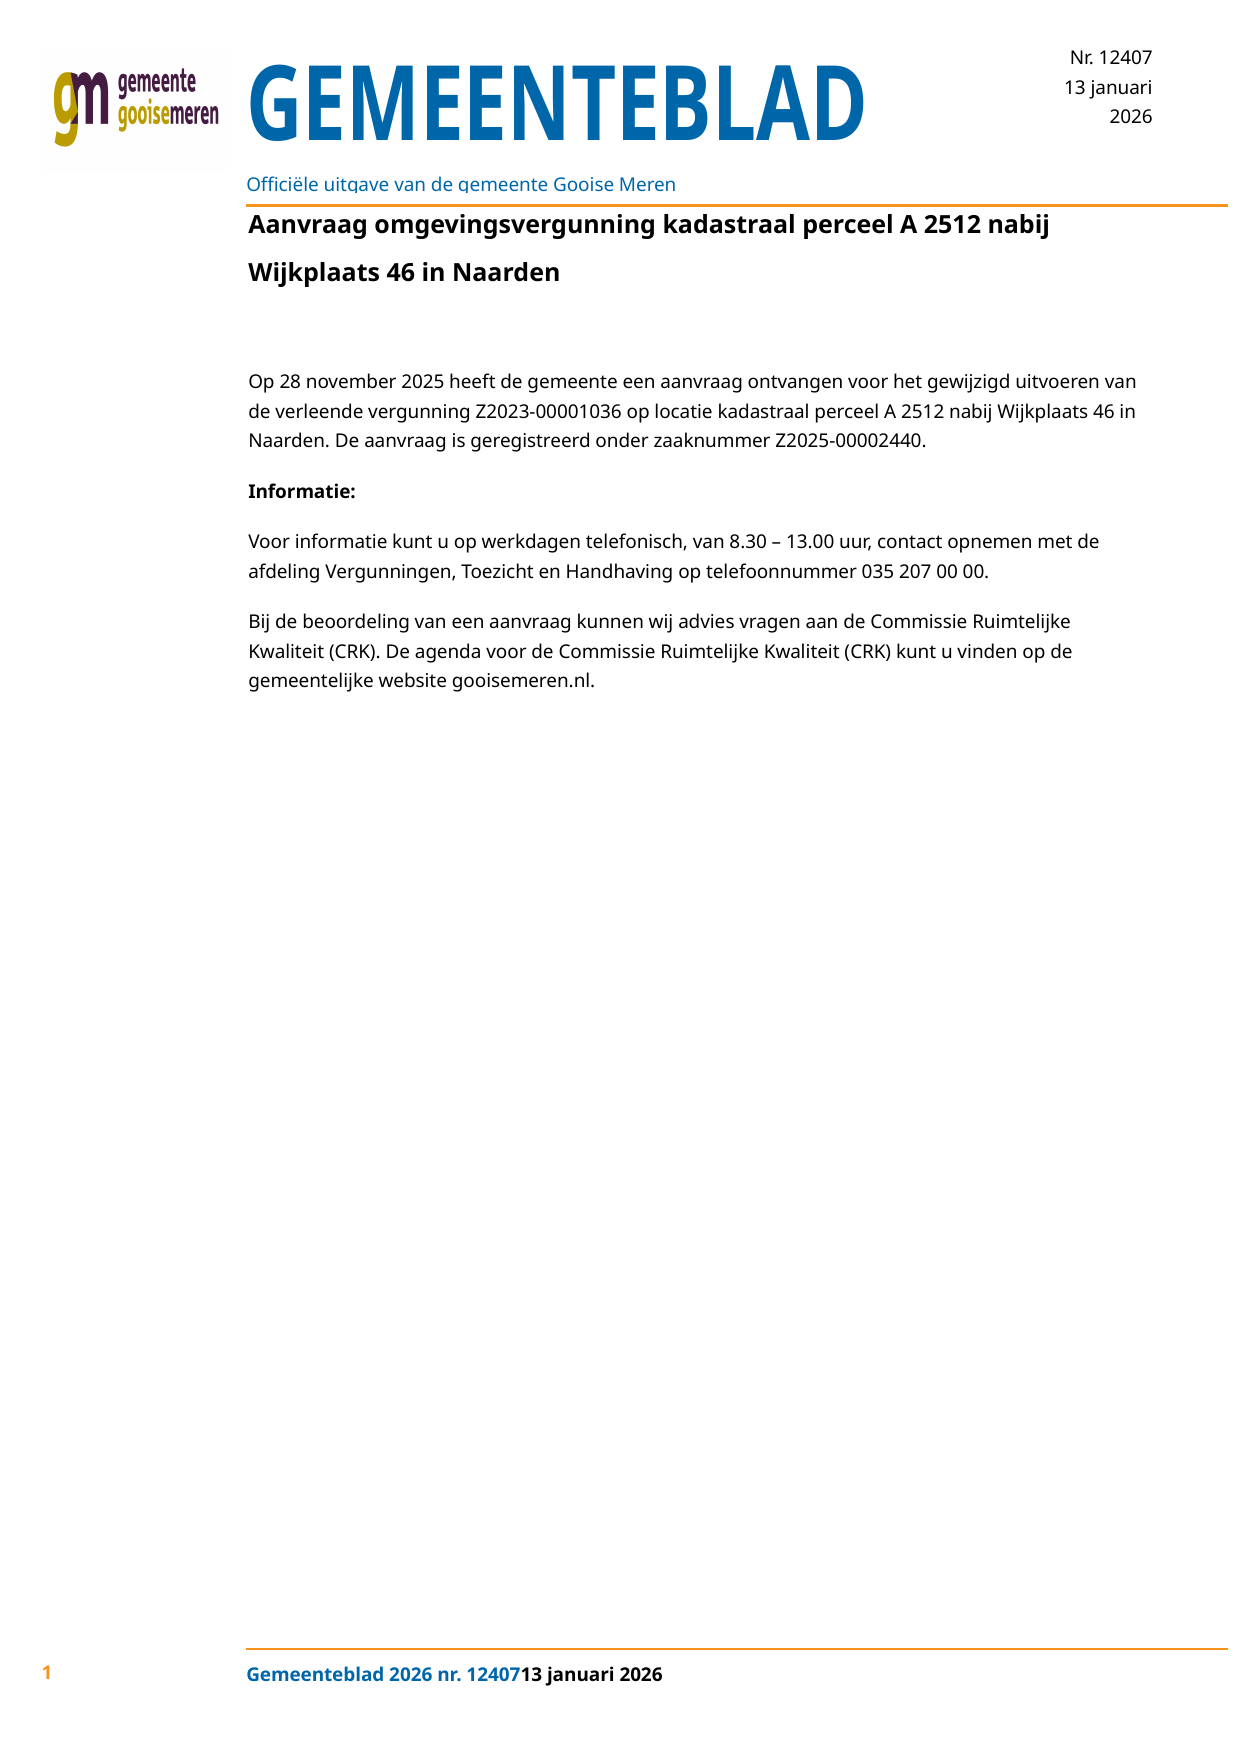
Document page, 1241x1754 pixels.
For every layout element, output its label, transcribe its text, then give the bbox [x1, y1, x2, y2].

text Op 28 november 2025 heeft de gemeente een aanvraag ontvangen voor het gewijzigd uitvoeren van de verleende vergunning Z2023-00001036 op locatie kadastraal perceel A 2512 nabij Wijkplaats 46 in Naarden. De aanvraag is geregistreerd onder zaaknummer Z2025-00002440. [248, 368, 1152, 453]
text Aanvraag omgevingsvergunning kadastraal perceel A 2512 nabij Wijkplaats 46 in Naarden [248, 207, 1152, 288]
text Bij de beoordeling van een aanvraag kunnen wij advies vragen aan de Commissie Ruimtelijke Kwaliteit (CRK). De agenda voor de Commissie Ruimtelijke Kwaliteit (CRK) kunt u vinden op de gemeentelijke website gooisemeren.nl. [248, 608, 1152, 693]
picture [41, 47, 231, 172]
text Voor informatie kunt u op werkdagen telefonisch, van 8.30 – 13.00 uur, contact opnemen met de afdeling Vergunningen, Toezicht en Handhaving op telefoonnummer 035 207 00 00. [248, 528, 1152, 584]
text Informatie: [248, 478, 1152, 504]
